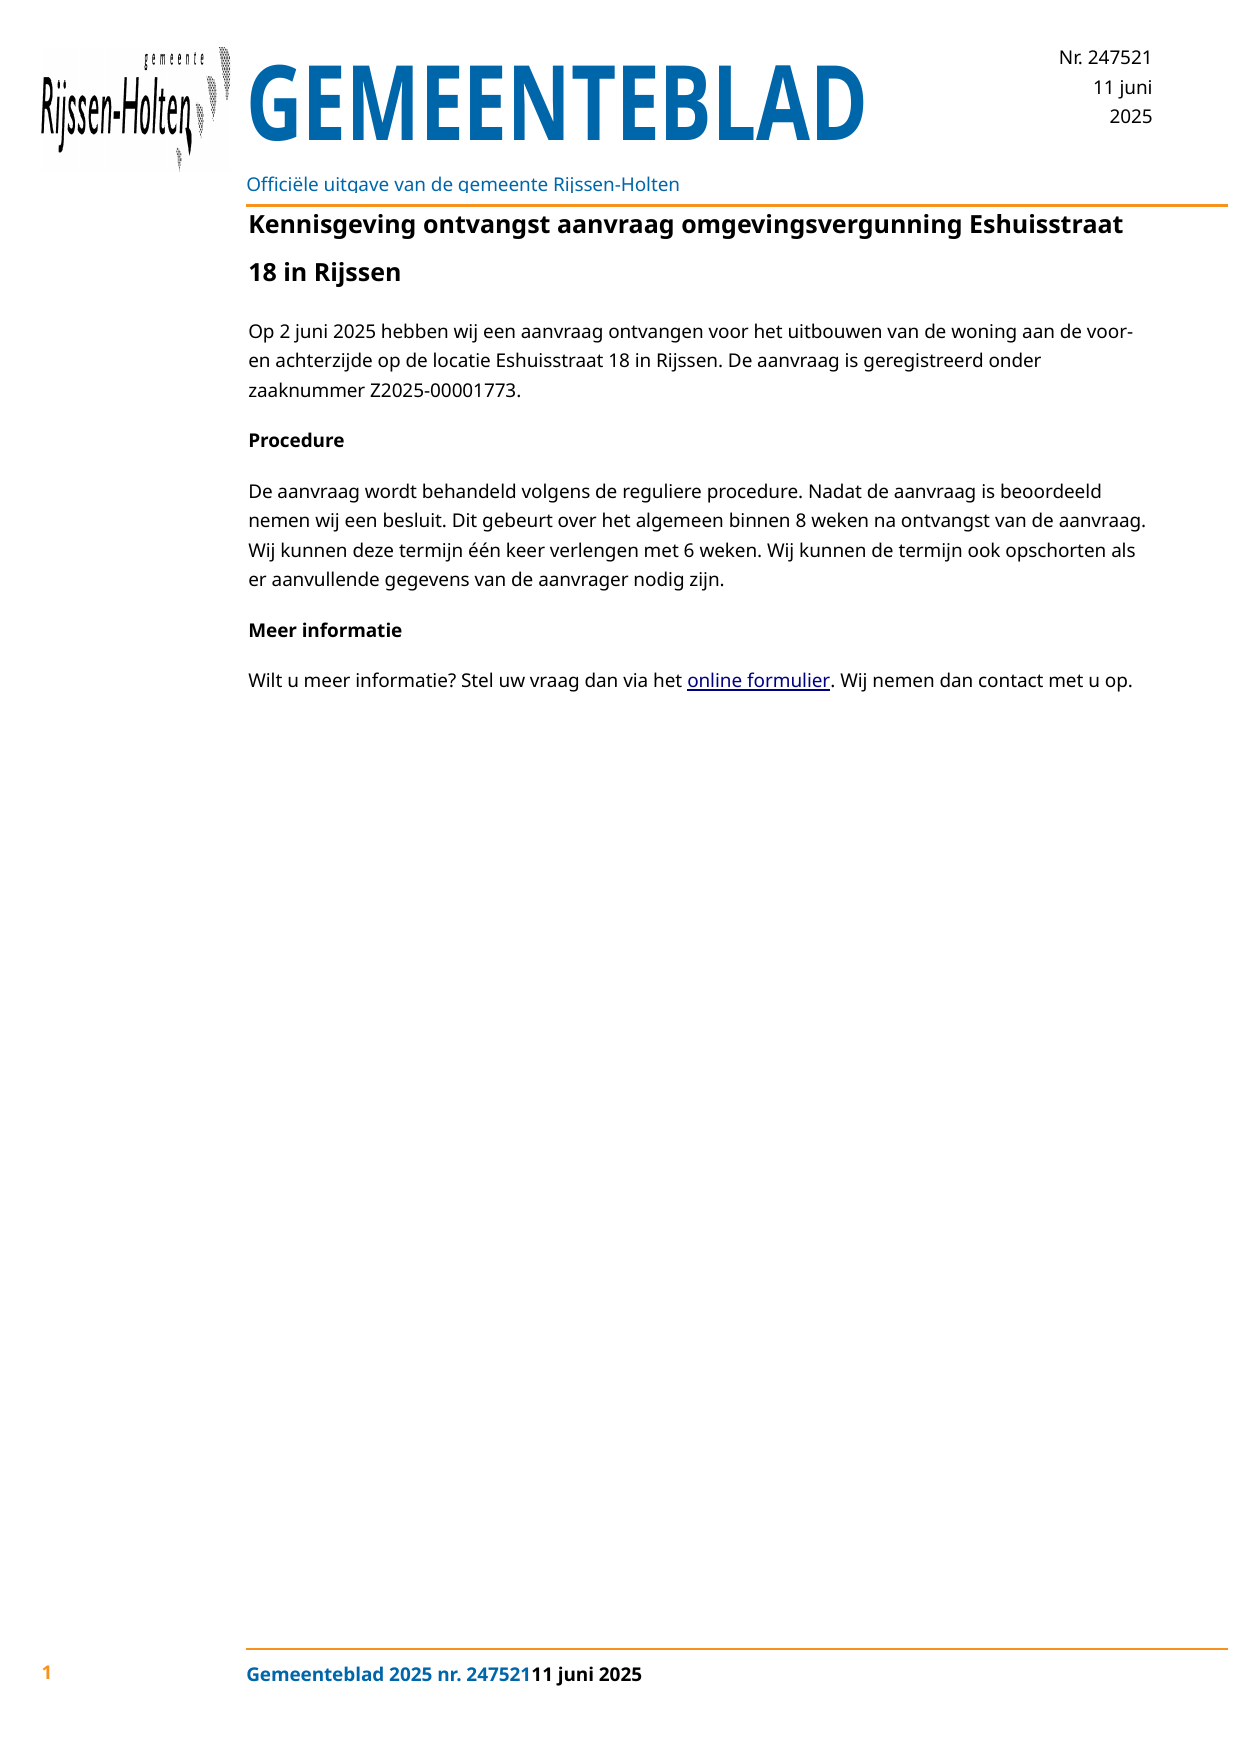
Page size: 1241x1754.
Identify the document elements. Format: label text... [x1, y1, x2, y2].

text De aanvraag wordt behandeld volgens de reguliere procedure. Nadat de aanvraag is beoordeeld nemen wij een besluit. Dit gebeurt over het algemeen binnen 8 weken na ontvangst van de aanvraag. Wij kunnen deze termijn één keer verlengen met 6 weken. Wij kunnen de termijn ook opschorten als er aanvullende gegevens van de aanvrager nodig zijn. [248, 478, 1152, 592]
text Wilt u meer informatie? Stel uw vraag dan via het online formulier. Wij nemen dan contact met u op. [248, 667, 1152, 693]
text Meer informatie [248, 617, 1152, 643]
picture [41, 47, 231, 172]
text Kennisgeving ontvangst aanvraag omgevingsvergunning Eshuisstraat 18 in Rijssen [248, 207, 1152, 288]
text Op 2 juni 2025 hebben wij een aanvraag ontvangen voor het uitbouwen van de woning aan de voor- en achterzijde op de locatie Eshuisstraat 18 in Rijssen. De aanvraag is geregistreerd onder zaaknummer Z2025-00001773. [248, 318, 1152, 403]
text Procedure [248, 427, 1152, 453]
